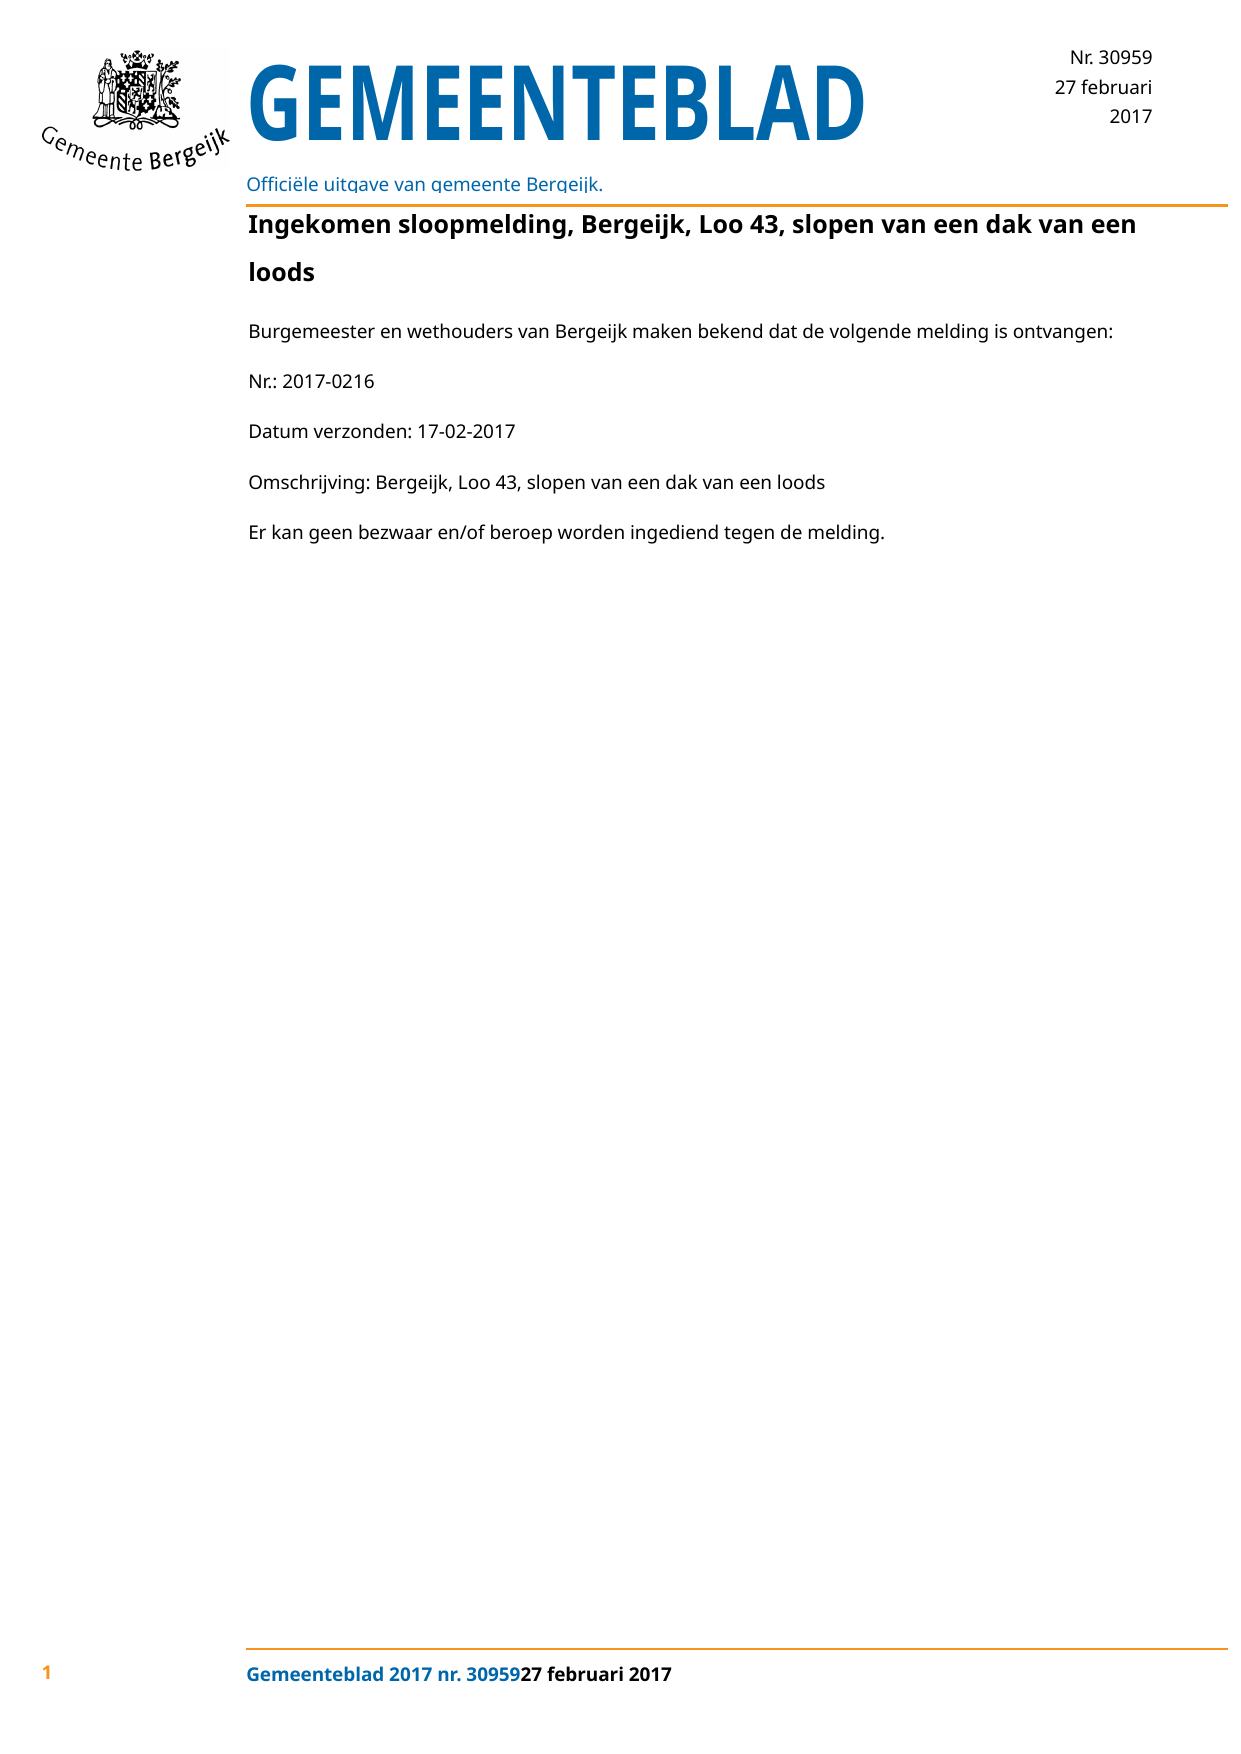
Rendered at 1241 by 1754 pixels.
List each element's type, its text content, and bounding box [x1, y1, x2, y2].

text Nr.: 2017-0216 [248, 368, 1152, 394]
text Er kan geen bezwaar en/of beroep worden ingediend tegen de melding. [248, 519, 1152, 545]
text Omschrijving: Bergeijk, Loo 43, slopen van een dak van een loods [248, 469, 1152, 495]
text Datum verzonden: 17-02-2017 [248, 419, 1152, 444]
picture [41, 47, 231, 172]
text Burgemeester en wethouders van Bergeijk maken bekend dat de volgende melding is ontvangen: [248, 318, 1152, 344]
text Ingekomen sloopmelding, Bergeijk, Loo 43, slopen van een dak van een loods [248, 207, 1152, 288]
